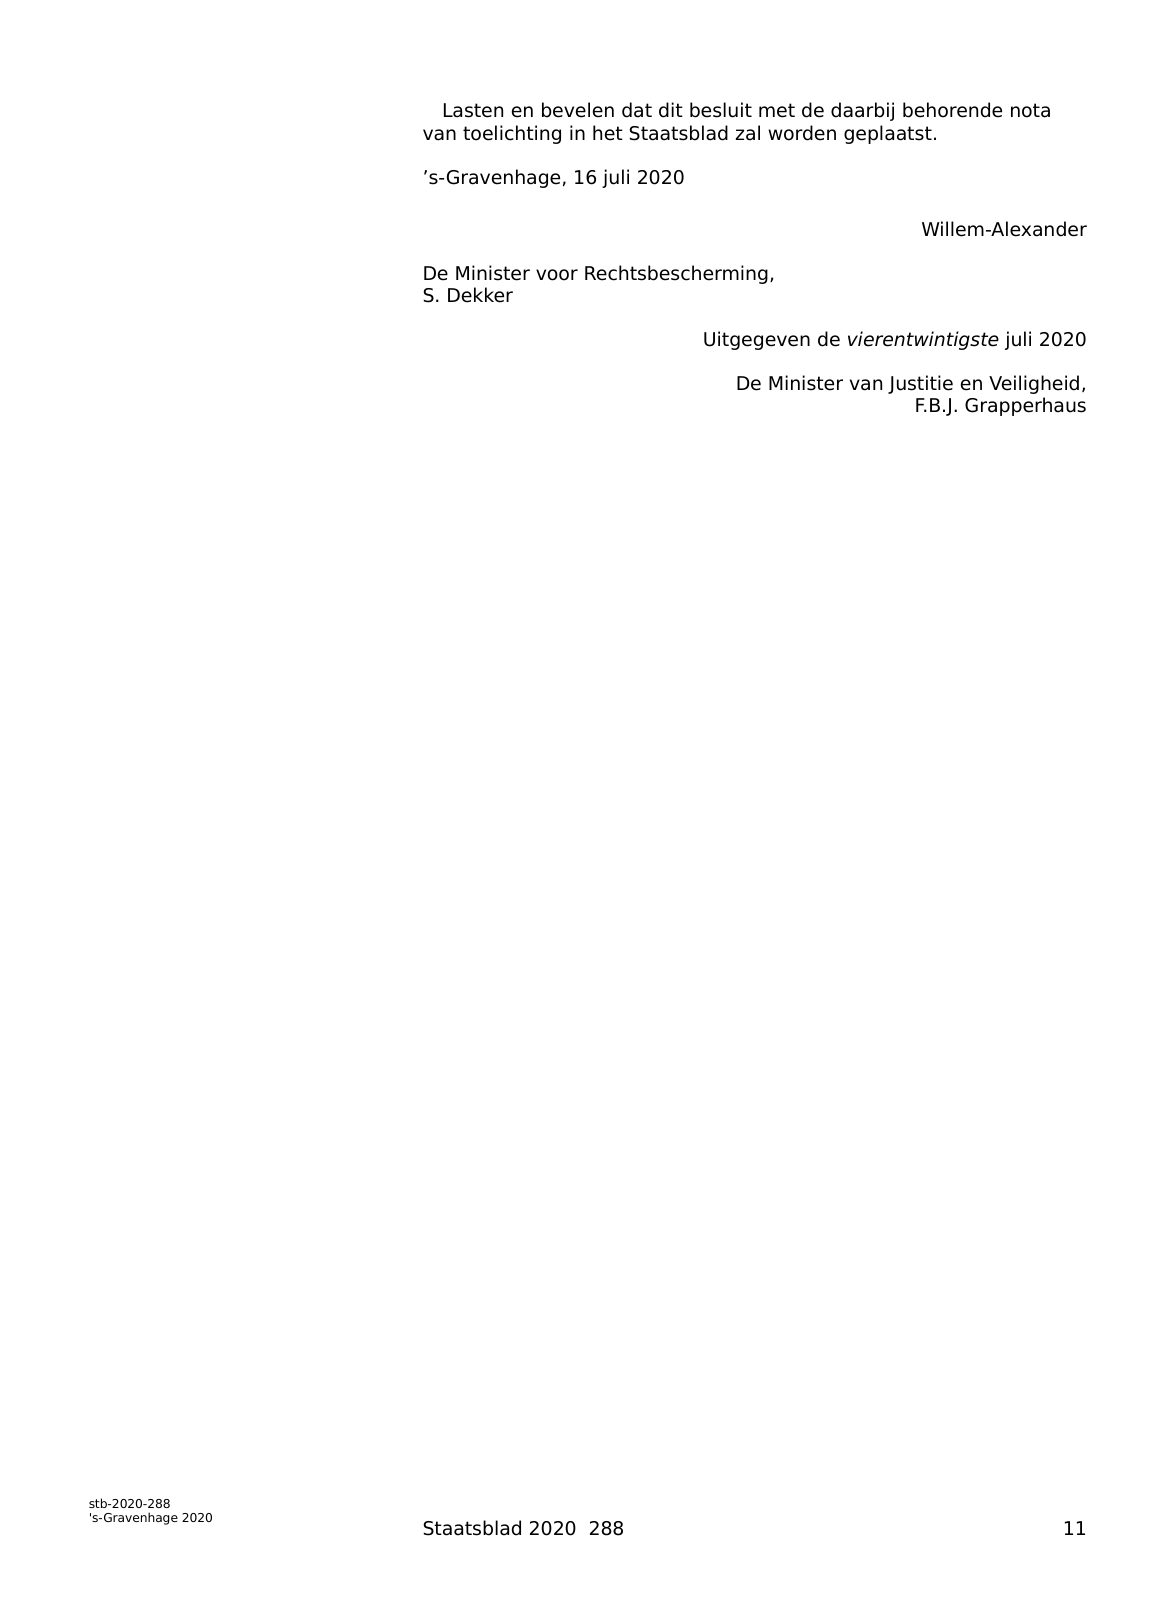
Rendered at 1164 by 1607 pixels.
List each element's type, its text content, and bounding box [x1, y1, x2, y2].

text Lasten en bevelen dat dit besluit met de daarbij behorende nota van toelichting in het Staatsblad zal worden geplaatst. [422, 100, 1087, 144]
text 's-Gravenhage 2020 [88, 1511, 323, 1525]
text Uitgegeven de vierentwintigste juli 2020 [422, 329, 1087, 351]
text Willem-Alexander [422, 218, 1087, 241]
text De Minister voor Rechtsbescherming, S. Dekker [422, 263, 1087, 307]
text stb-2020-288 [88, 1497, 323, 1511]
text De Minister van Justitie en Veiligheid, F.B.J. Grapperhaus [422, 373, 1087, 417]
text ’s-Gravenhage, 16 juli 2020 [422, 167, 1087, 188]
